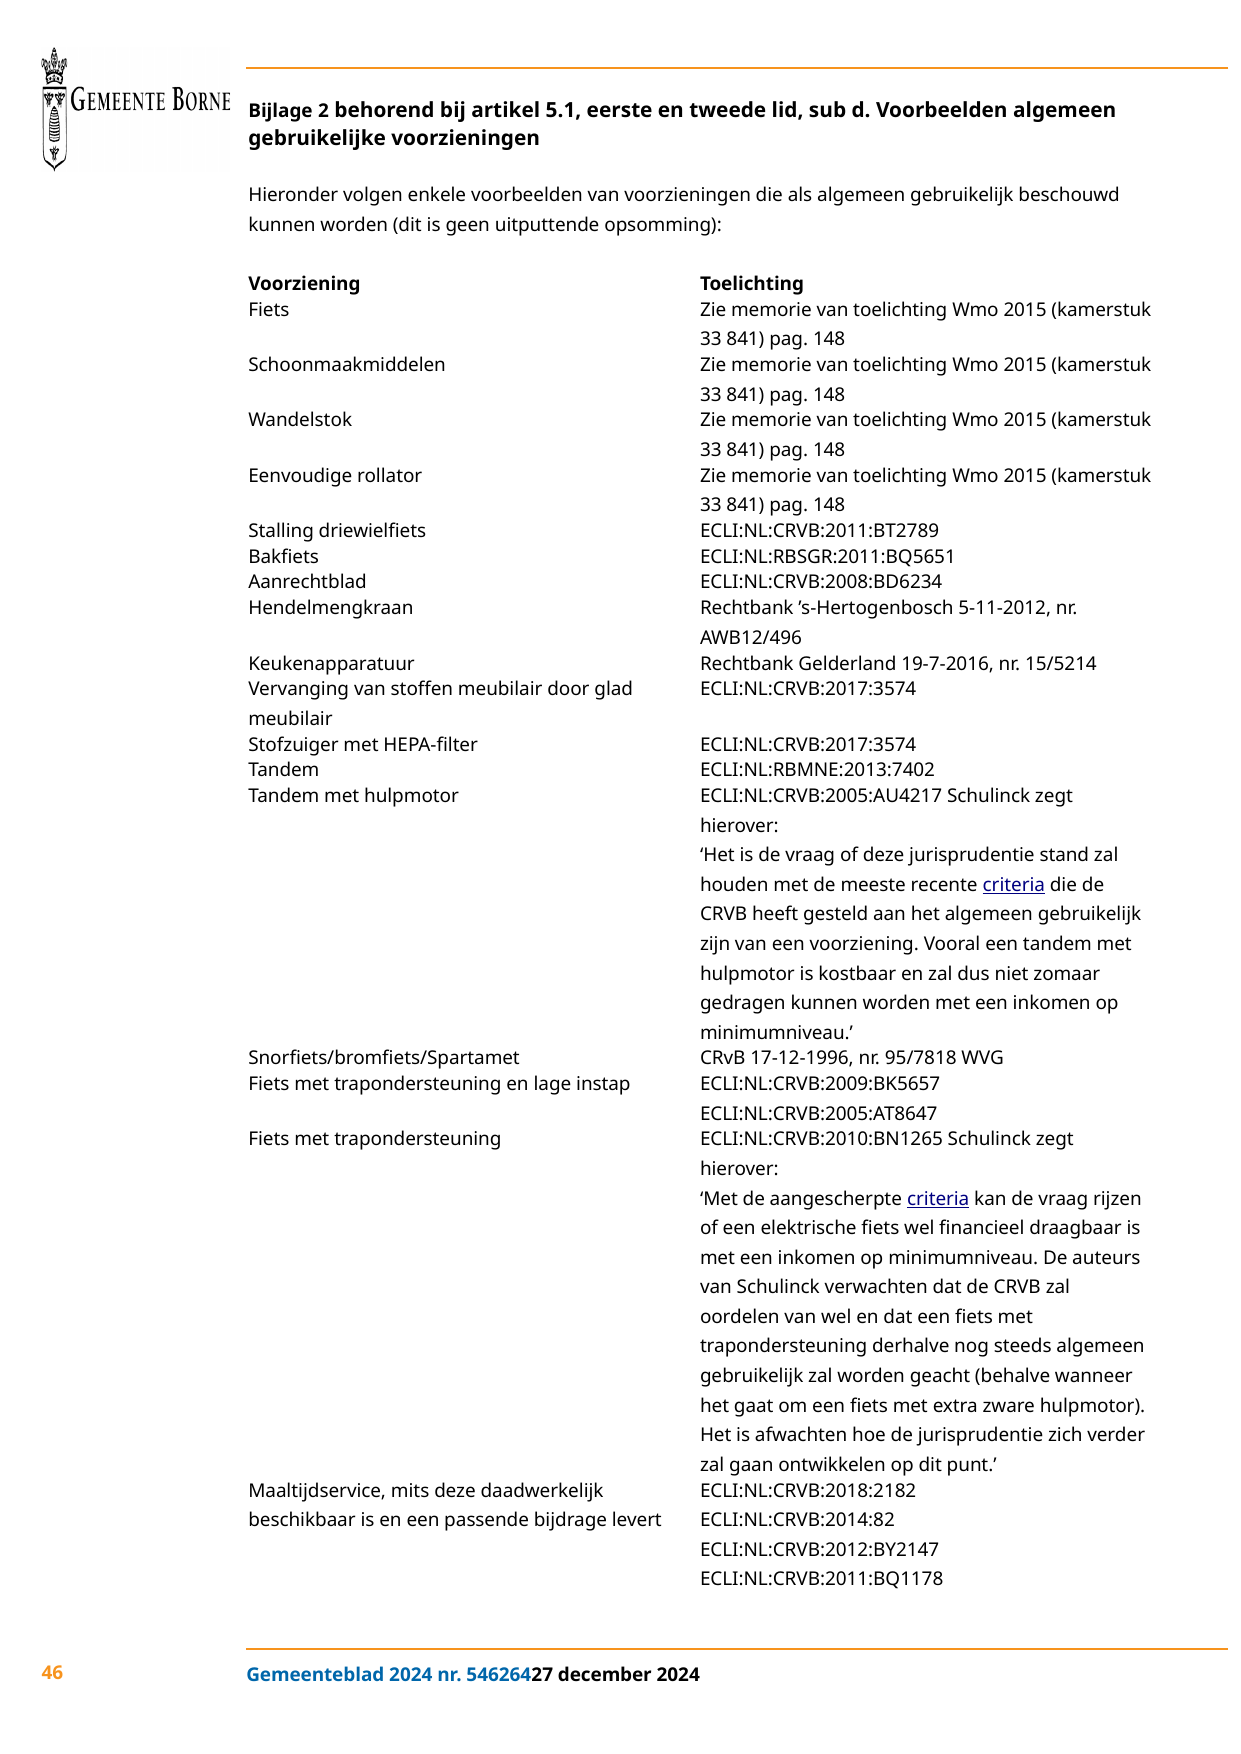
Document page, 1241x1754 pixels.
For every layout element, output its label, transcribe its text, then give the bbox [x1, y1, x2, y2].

table_cell Vervanging van stoffen meubilair door glad meubilair [248, 675, 700, 731]
text Hieronder volgen enkele voorbeelden van voorzieningen die als algemeen gebruikelijk beschouwd kunnen worden (dit is geen uitputtende opsomming): [248, 181, 1152, 237]
table_cell ECLI:NL:RBSGR:2011:BQ5651 [700, 543, 1152, 569]
text Bijlage 2 behorend bij artikel 5.1, eerste en tweede lid, sub d. Voorbeelden algemeen gebruikelijke voorzieningen [248, 95, 1152, 152]
table_cell ECLI:NL:CRVB:2008:BD6234 [700, 569, 1152, 594]
table_cell ECLI:NL:CRVB:2018:2182 ECLI:NL:CRVB:2014:82 ECLI:NL:CRVB:2012:BY2147 ECLI:NL:CRVB:2011:BQ1178 [700, 1477, 1152, 1591]
table_cell Tandem [248, 756, 700, 782]
table_cell ECLI:NL:CRVB:2017:3574 [700, 731, 1152, 756]
picture [41, 47, 231, 172]
table_cell Fiets met trapondersteuning en lage instap [248, 1070, 700, 1126]
table_cell ECLI:NL:CRVB:2011:BT2789 [700, 517, 1152, 543]
table_cell ECLI:NL:CRVB:2017:3574 [700, 675, 1152, 731]
table_cell Hendelmengkraan [248, 594, 700, 650]
table_cell Zie memorie van toelichting Wmo 2015 (kamerstuk 33 841) pag. 148 [700, 407, 1152, 462]
table_cell Aanrechtblad [248, 569, 700, 594]
table_cell CRvB 17-12-1996, nr. 95/7818 WVG [700, 1045, 1152, 1070]
table_cell Zie memorie van toelichting Wmo 2015 (kamerstuk 33 841) pag. 148 [700, 462, 1152, 517]
table_cell Fiets [248, 296, 700, 351]
table_cell ECLI:NL:RBMNE:2013:7402 [700, 756, 1152, 782]
table_cell Rechtbank ’s-Hertogenbosch 5-11-2012, nr. AWB12/496 [700, 594, 1152, 650]
table_cell ECLI:NL:CRVB:2005:AU4217 Schulinck zegt hierover: ‘Het is de vraag of deze jurisprudentie stand zal houden met de meeste recente criteria die de CRVB heeft gesteld aan het algemeen gebruikelijk zijn van een voorziening. Vooral een tandem met hulpmotor is kostbaar en zal dus niet zomaar gedragen kunnen worden met een inkomen op minimumniveau.’ [700, 782, 1152, 1044]
table_cell Snorfiets/bromfiets/Spartamet [248, 1045, 700, 1070]
table_cell Fiets met trapondersteuning [248, 1126, 700, 1477]
table_header Voorziening [248, 270, 700, 296]
table_cell Maaltijdservice, mits deze daadwerkelijk beschikbaar is en een passende bijdrage levert [248, 1477, 700, 1591]
table_cell Tandem met hulpmotor [248, 782, 700, 1044]
table_cell Zie memorie van toelichting Wmo 2015 (kamerstuk 33 841) pag. 148 [700, 296, 1152, 351]
table_cell Wandelstok [248, 407, 700, 462]
table_cell Stalling driewielfiets [248, 517, 700, 543]
table_cell ECLI:NL:CRVB:2010:BN1265 Schulinck zegt hierover: ‘Met de aangescherpte criteria kan de vraag rijzen of een elektrische fiets wel financieel draagbaar is met een inkomen op minimumniveau. De auteurs van Schulinck verwachten dat de CRVB zal oordelen van wel en dat een fiets met trapondersteuning derhalve nog steeds algemeen gebruikelijk zal worden geacht (behalve wanneer het gaat om een fiets met extra zware hulpmotor). Het is afwachten hoe de jurisprudentie zich verder zal gaan ontwikkelen op dit punt.’ [700, 1126, 1152, 1477]
table_header Toelichting [700, 270, 1152, 296]
table_cell Rechtbank Gelderland 19-7-2016, nr. 15/5214 [700, 650, 1152, 675]
table_cell Bakfiets [248, 543, 700, 569]
table_cell ECLI:NL:CRVB:2009:BK5657 ECLI:NL:CRVB:2005:AT8647 [700, 1070, 1152, 1126]
table_cell Schoonmaakmiddelen [248, 351, 700, 407]
table_cell Zie memorie van toelichting Wmo 2015 (kamerstuk 33 841) pag. 148 [700, 351, 1152, 407]
table_cell Eenvoudige rollator [248, 462, 700, 517]
table_cell Keukenapparatuur [248, 650, 700, 675]
table_cell Stofzuiger met HEPA-filter [248, 731, 700, 756]
